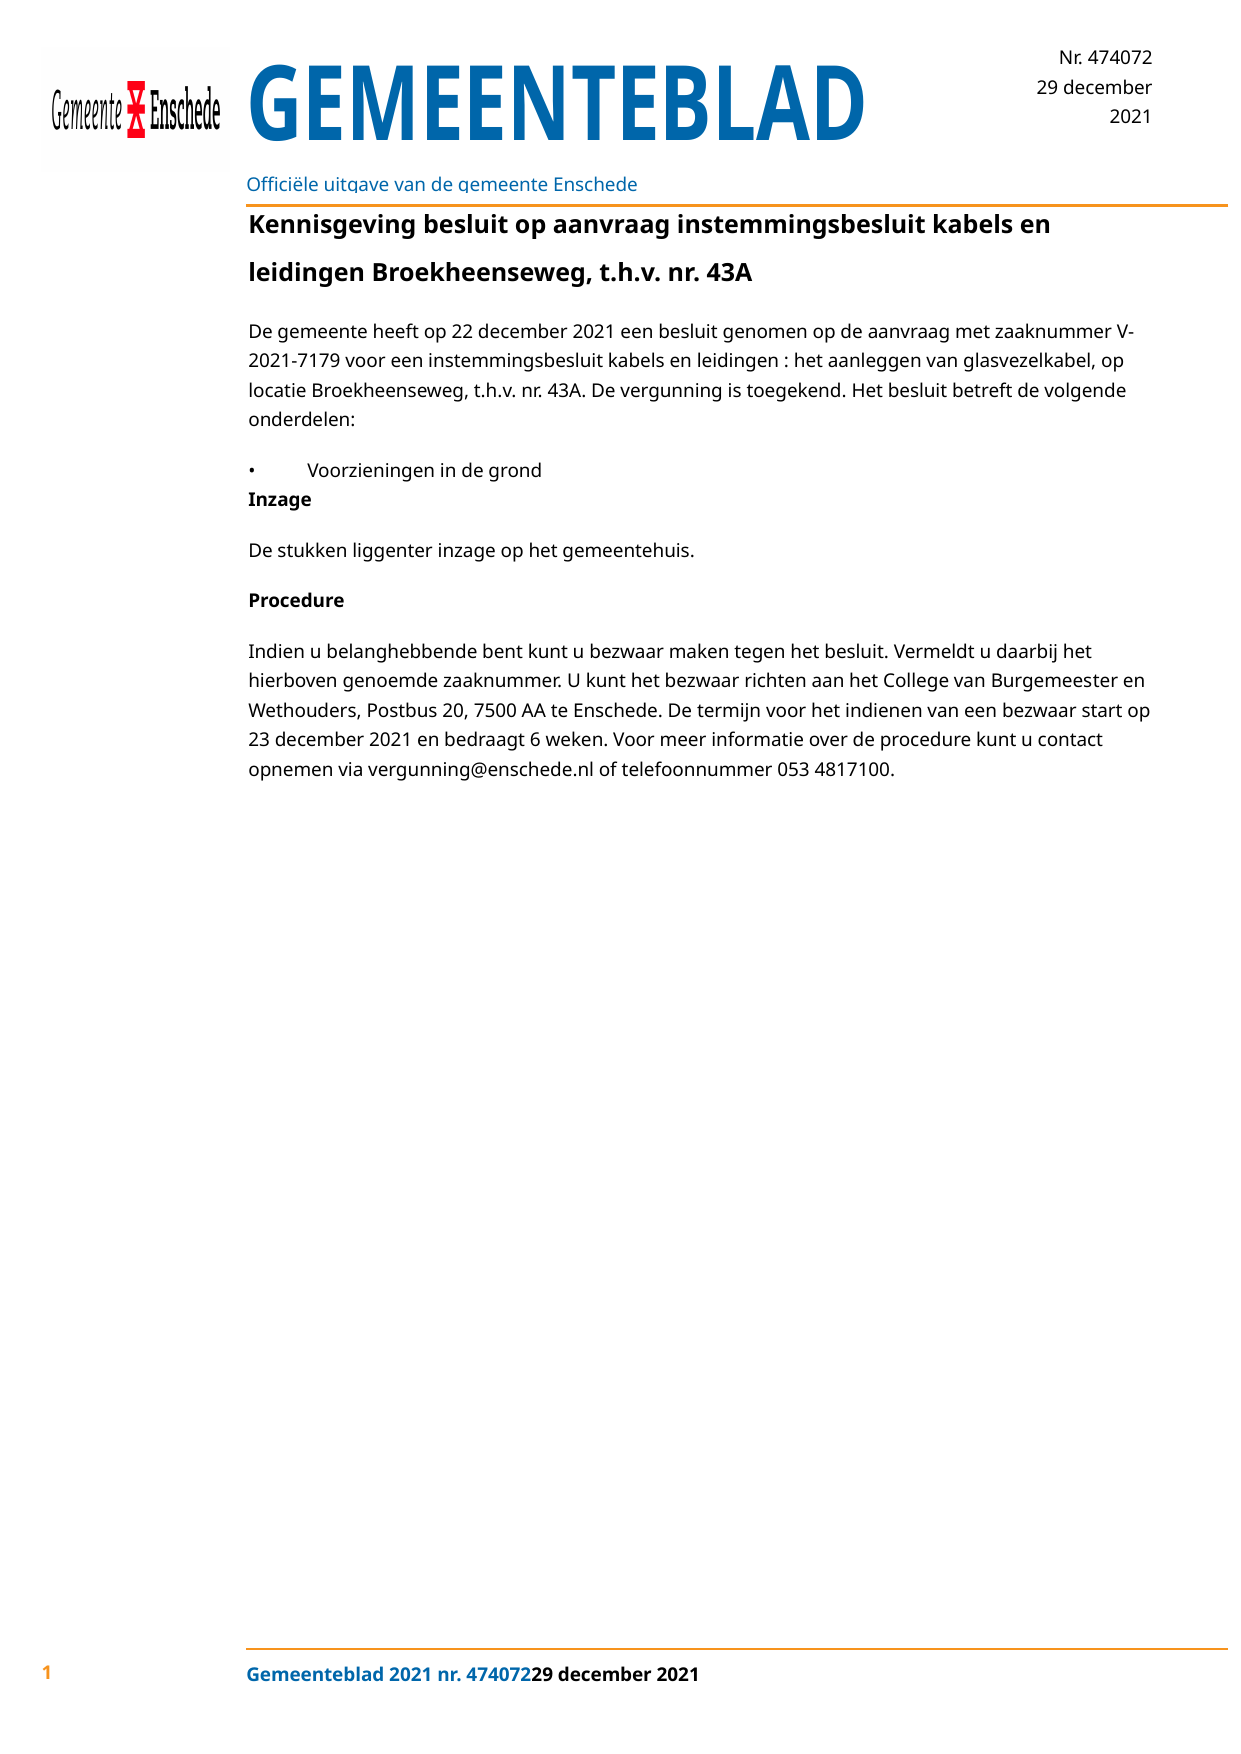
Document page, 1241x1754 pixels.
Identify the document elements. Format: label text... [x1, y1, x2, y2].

text Indien u belanghebbende bent kunt u bezwaar maken tegen het besluit. Vermeldt u daarbij het hierboven genoemde zaaknummer. U kunt het bezwaar richten aan het College van Burgemees­ter en Wethouders, Postbus 20, 7500 AA te Enschede. De termijn voor het indienen van een bezwaar start op 23 december 2021 en bedraagt 6 weken. Voor meer informatie over de procedure kunt u contact opnemen via vergunning@enschede.nl of telefoonnummer 053 4817100. [248, 638, 1152, 782]
text De gemeente heeft op 22 december 2021 een besluit genomen op de aanvraag met zaaknummer V-2021-7179 voor een instemmingsbesluit kabels en leidingen : het aanleggen van glasvezelkabel, op locatie Broekheenseweg, t.h.v. nr. 43A. De vergunning is toegekend. Het besluit betreft de volgende onderdelen: [248, 318, 1152, 432]
text Procedure [248, 587, 1152, 613]
list Voorzieningen in de grond [248, 457, 1152, 483]
text Kennisgeving besluit op aanvraag instemmingsbesluit kabels en leidingen Broekheenseweg, t.h.v. nr. 43A [248, 207, 1152, 288]
text De stukken liggenter inzage op het gemeentehuis. [248, 537, 1152, 563]
picture [41, 47, 231, 172]
text Inzage [248, 487, 1152, 512]
